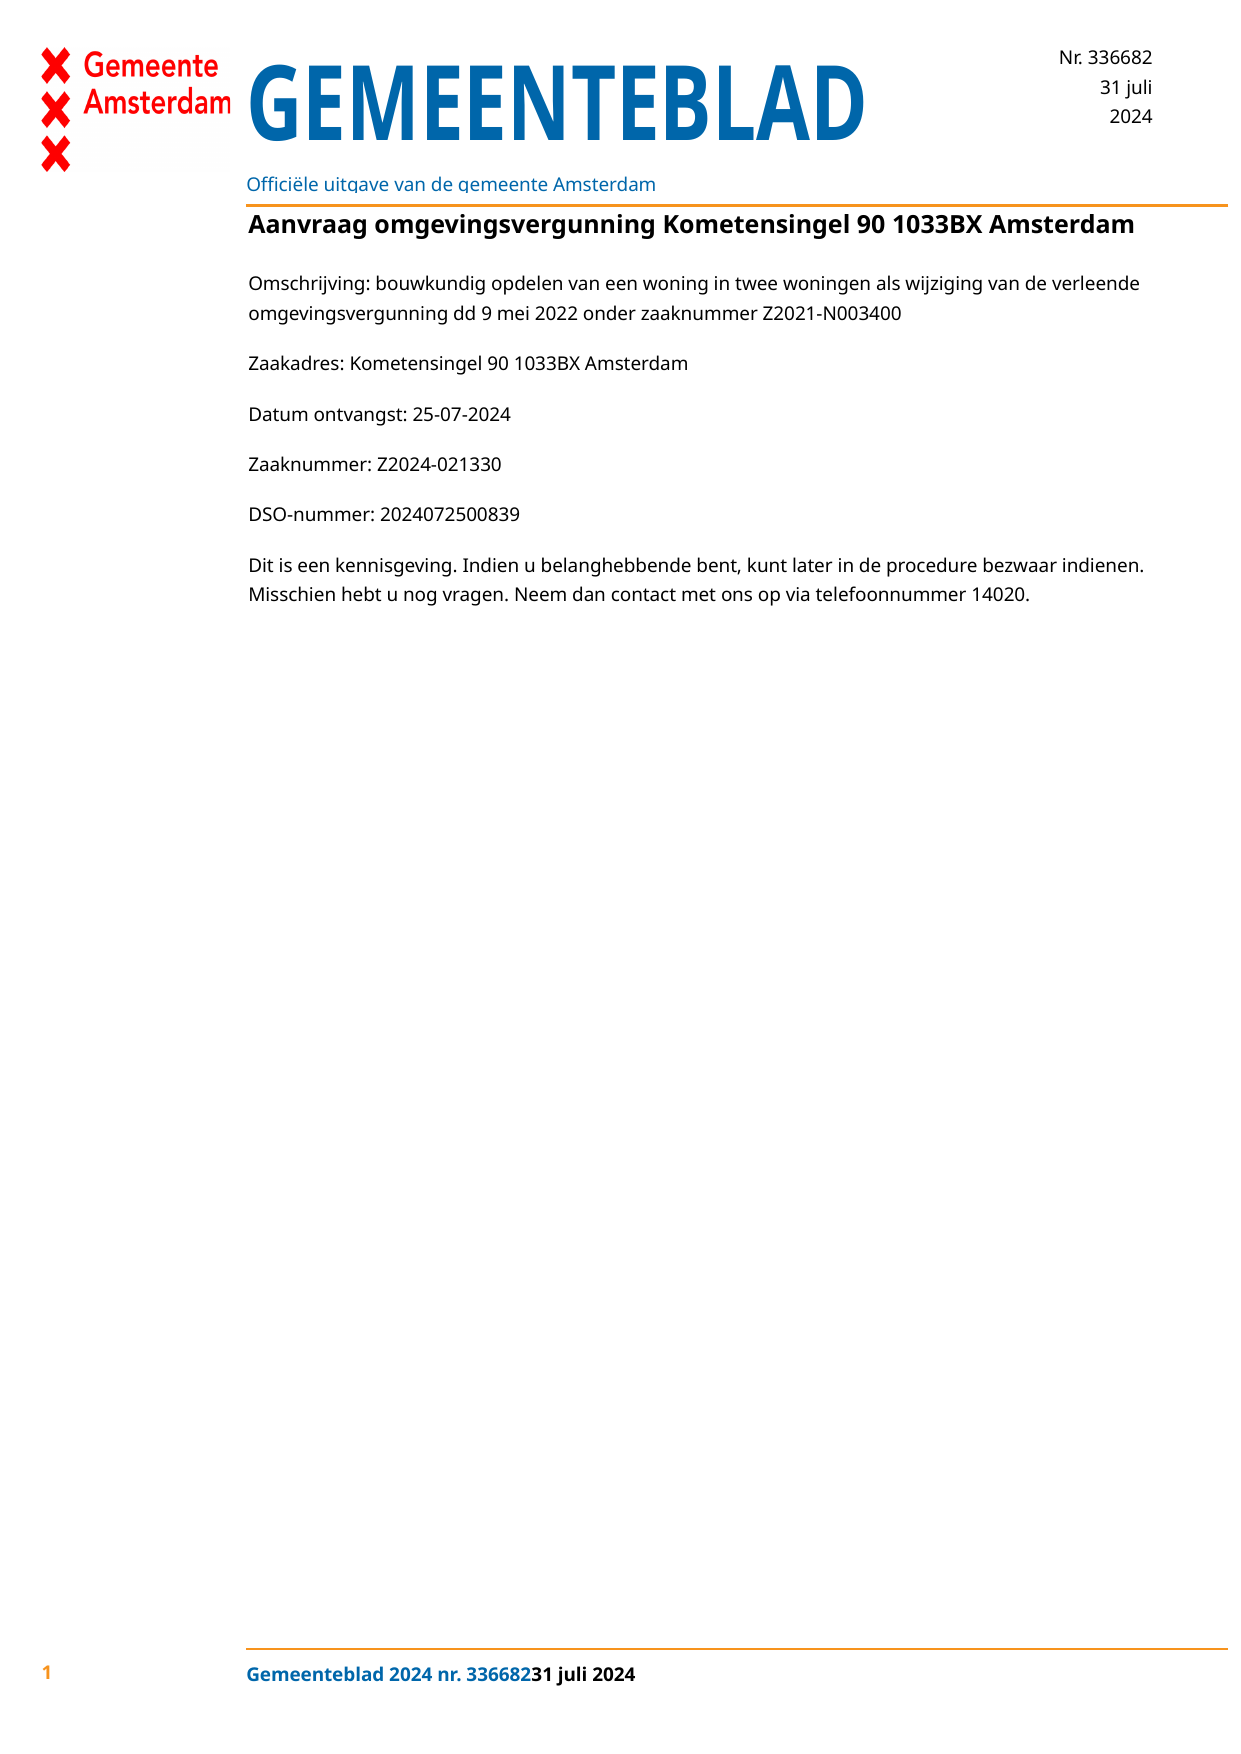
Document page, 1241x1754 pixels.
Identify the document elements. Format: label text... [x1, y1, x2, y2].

text Aanvraag omgevingsvergunning Kometensingel 90 1033BX Amsterdam [248, 207, 1152, 241]
text Omschrijving: bouwkundig opdelen van een woning in twee woningen als wijziging van de verleende omgevingsvergunning dd 9 mei 2022 onder zaaknummer Z2021-N003400 [248, 270, 1152, 326]
text Zaaknummer: Z2024-021330 [248, 451, 1152, 477]
picture [41, 47, 231, 172]
text Zaakadres: Kometensingel 90 1033BX Amsterdam [248, 350, 1152, 376]
text Datum ontvangst: 25-07-2024 [248, 401, 1152, 426]
text DSO-nummer: 2024072500839 [248, 502, 1152, 527]
text Dit is een kennisgeving. Indien u belanghebbende bent, kunt later in de procedure bezwaar indienen. Misschien hebt u nog vragen. Neem dan contact met ons op via telefoonnummer 14020. [248, 552, 1152, 607]
